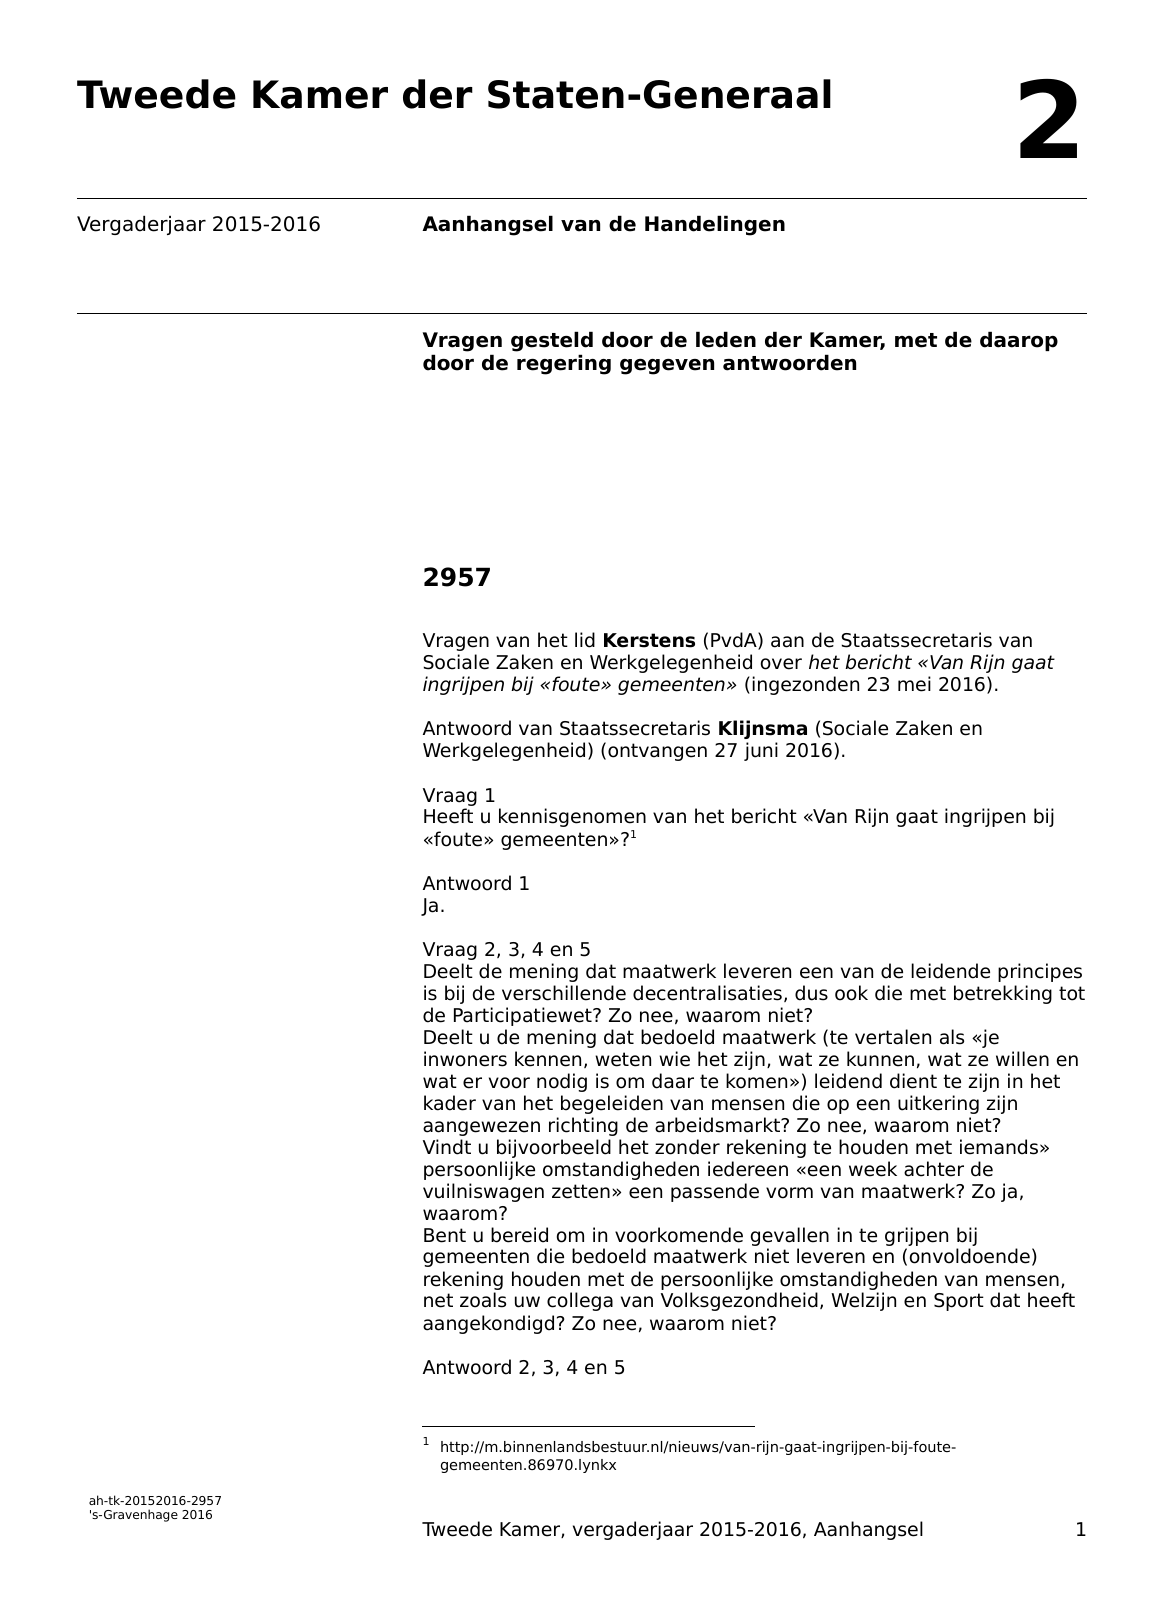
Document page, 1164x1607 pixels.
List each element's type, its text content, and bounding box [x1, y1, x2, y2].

text Antwoord van Staatssecretaris Klijnsma (Sociale Zaken en Werkgelegenheid) (ontvangen 27 juni 2016). [422, 718, 1087, 762]
text Heeft u kennisgenomen van het bericht «Van Rijn gaat ingrijpen bij «foute» gemeenten»? [422, 806, 1087, 850]
text Antwoord 2, 3, 4 en 5 [422, 1357, 1087, 1378]
text 2957 [422, 563, 1087, 592]
text 's-Gravenhage 2016 [88, 1508, 323, 1522]
table_cell [77, 314, 422, 375]
table_header Tweede Kamer der Staten-Generaal [77, 59, 886, 198]
text ah-tk-20152016-2957 [88, 1494, 323, 1508]
text Vraag 2, 3, 4 en 5 [422, 939, 1087, 961]
text Antwoord 1 [422, 873, 1087, 894]
table_header 2 [886, 59, 1087, 198]
text Ja. [422, 894, 1087, 917]
text Vraag 1 [422, 784, 1087, 806]
text Vragen van het lid Kerstens (PvdA) aan de Staatssecretaris van Sociale Zaken en Werkgelegenheid over het bericht «Van Rijn gaat ingrijpen bij «foute» gemeenten» (ingezonden 23 mei 2016). [422, 630, 1087, 696]
text Vindt u bijvoorbeeld het zonder rekening te houden met iemands» persoonlijke omstandigheden iedereen «een week achter de vuilniswagen zetten» een passende vorm van maatwerk? Zo ja, waarom? [422, 1137, 1087, 1224]
text http://m.binnenlandsbestuur.nl/nieuws/van-rijn-gaat-ingrijpen-bij-foute-gemeenten.86970.lynkx [422, 1435, 1087, 1474]
table_cell Vergaderjaar 2015-2016 [77, 199, 422, 313]
table_cell Vragen gesteld door de leden der Kamer, met de daarop door de regering gegeven antwoorden [422, 314, 1087, 375]
text Bent u bereid om in voorkomende gevallen in te grijpen bij gemeenten die bedoeld maatwerk niet leveren en (onvoldoende) rekening houden met de persoonlijke omstandigheden van mensen, net zoals uw collega van Volksgezondheid, Welzijn en Sport dat heeft aangekondigd? Zo nee, waarom niet? [422, 1224, 1087, 1334]
text Deelt u de mening dat bedoeld maatwerk (te vertalen als «je inwoners kennen, weten wie het zijn, wat ze kunnen, wat ze willen en wat er voor nodig is om daar te komen») leidend dient te zijn in het kader van het begeleiden van mensen die op een uitkering zijn aangewezen richting de arbeidsmarkt? Zo nee, waarom niet? [422, 1027, 1087, 1137]
table_cell Aanhangsel van de Handelingen [422, 199, 1087, 313]
text Deelt de mening dat maatwerk leveren een van de leidende principes is bij de verschillende decentralisaties, dus ook die met betrekking tot de Participatiewet? Zo nee, waarom niet? [422, 961, 1087, 1027]
